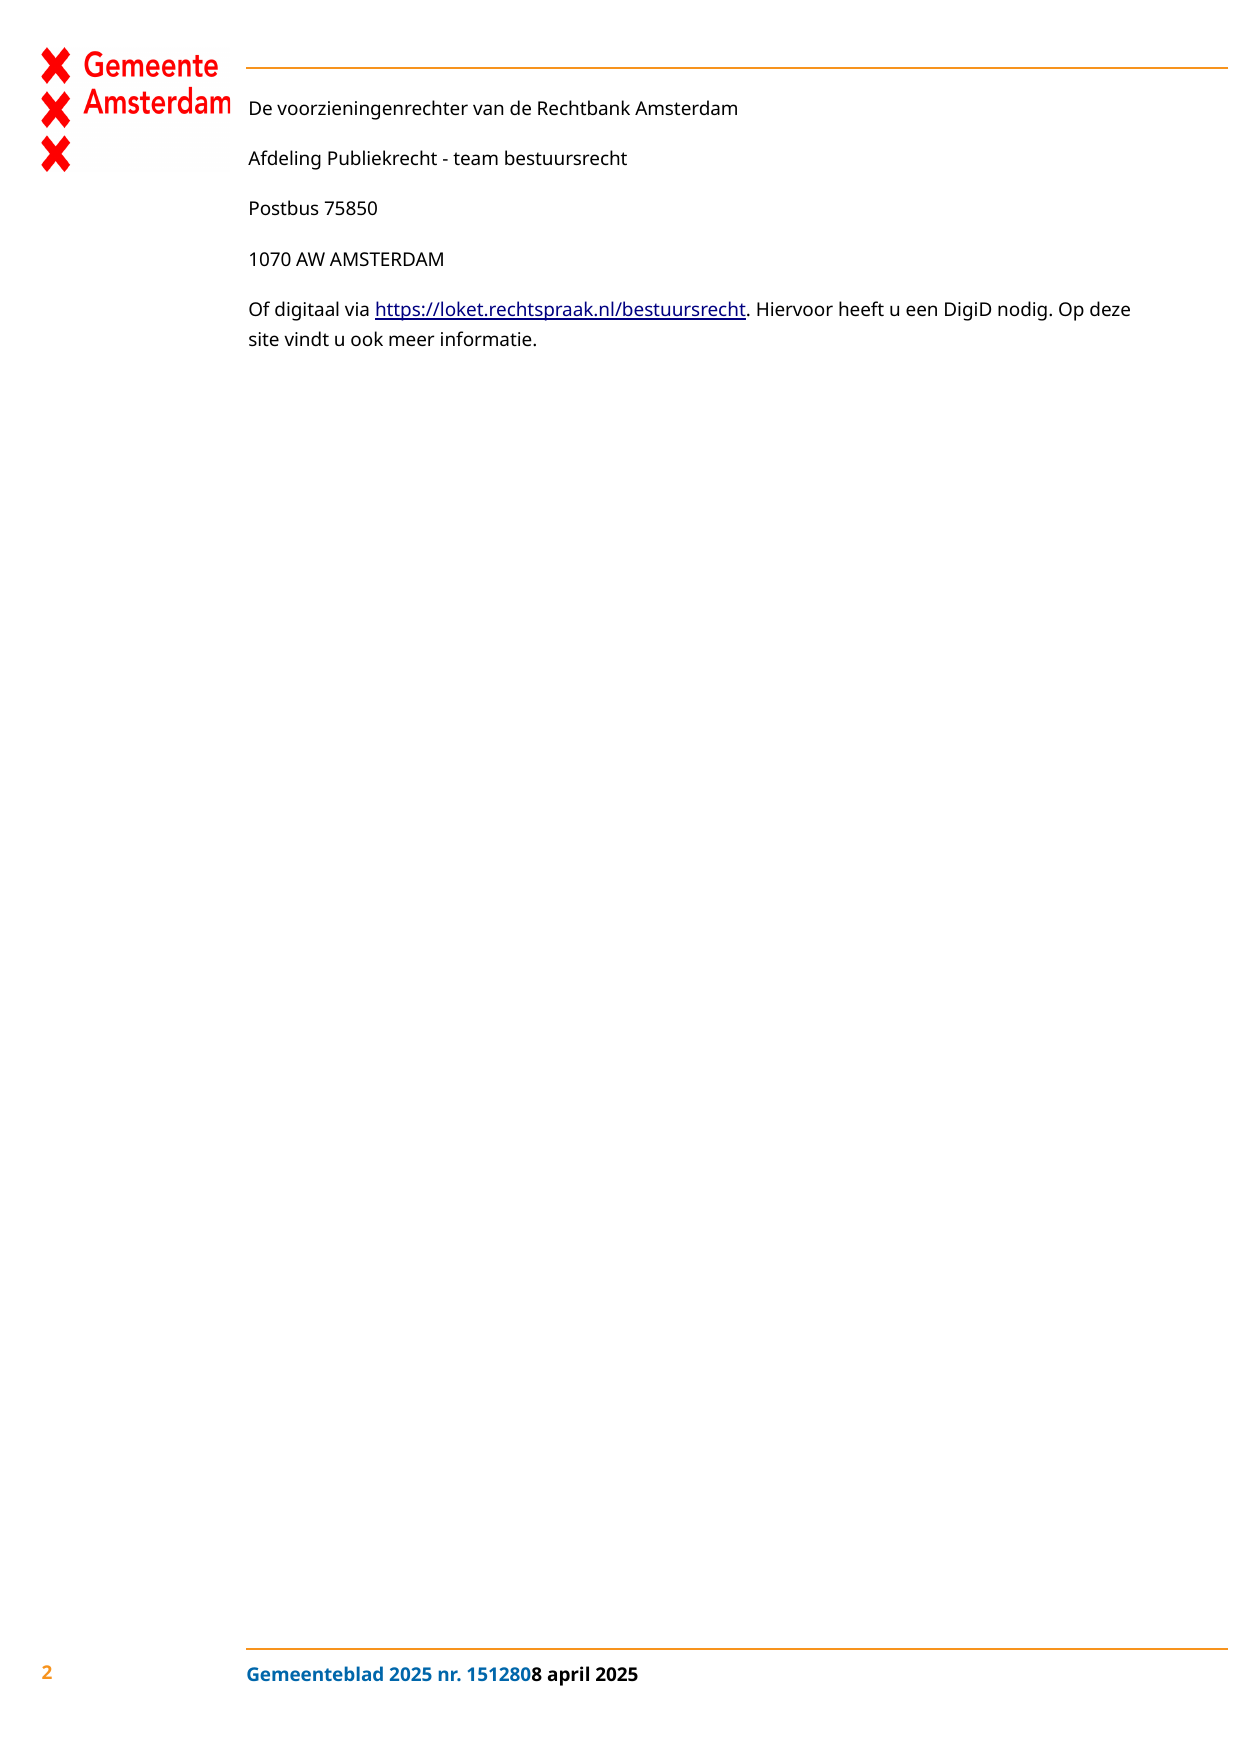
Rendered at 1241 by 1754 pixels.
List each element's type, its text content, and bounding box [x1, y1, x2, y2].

text De voorzieningenrechter van de Rechtbank Amsterdam [248, 95, 1152, 121]
text Of digitaal via https://loket.rechtspraak.nl/bestuursrecht. Hiervoor heeft u een DigiD nodig. Op deze site vindt u ook meer informatie. [248, 296, 1152, 352]
text Postbus 75850 [248, 196, 1152, 221]
text Afdeling Publiekrecht - team bestuursrecht [248, 145, 1152, 171]
picture [41, 47, 231, 172]
text 1070 AW AMSTERDAM [248, 246, 1152, 272]
